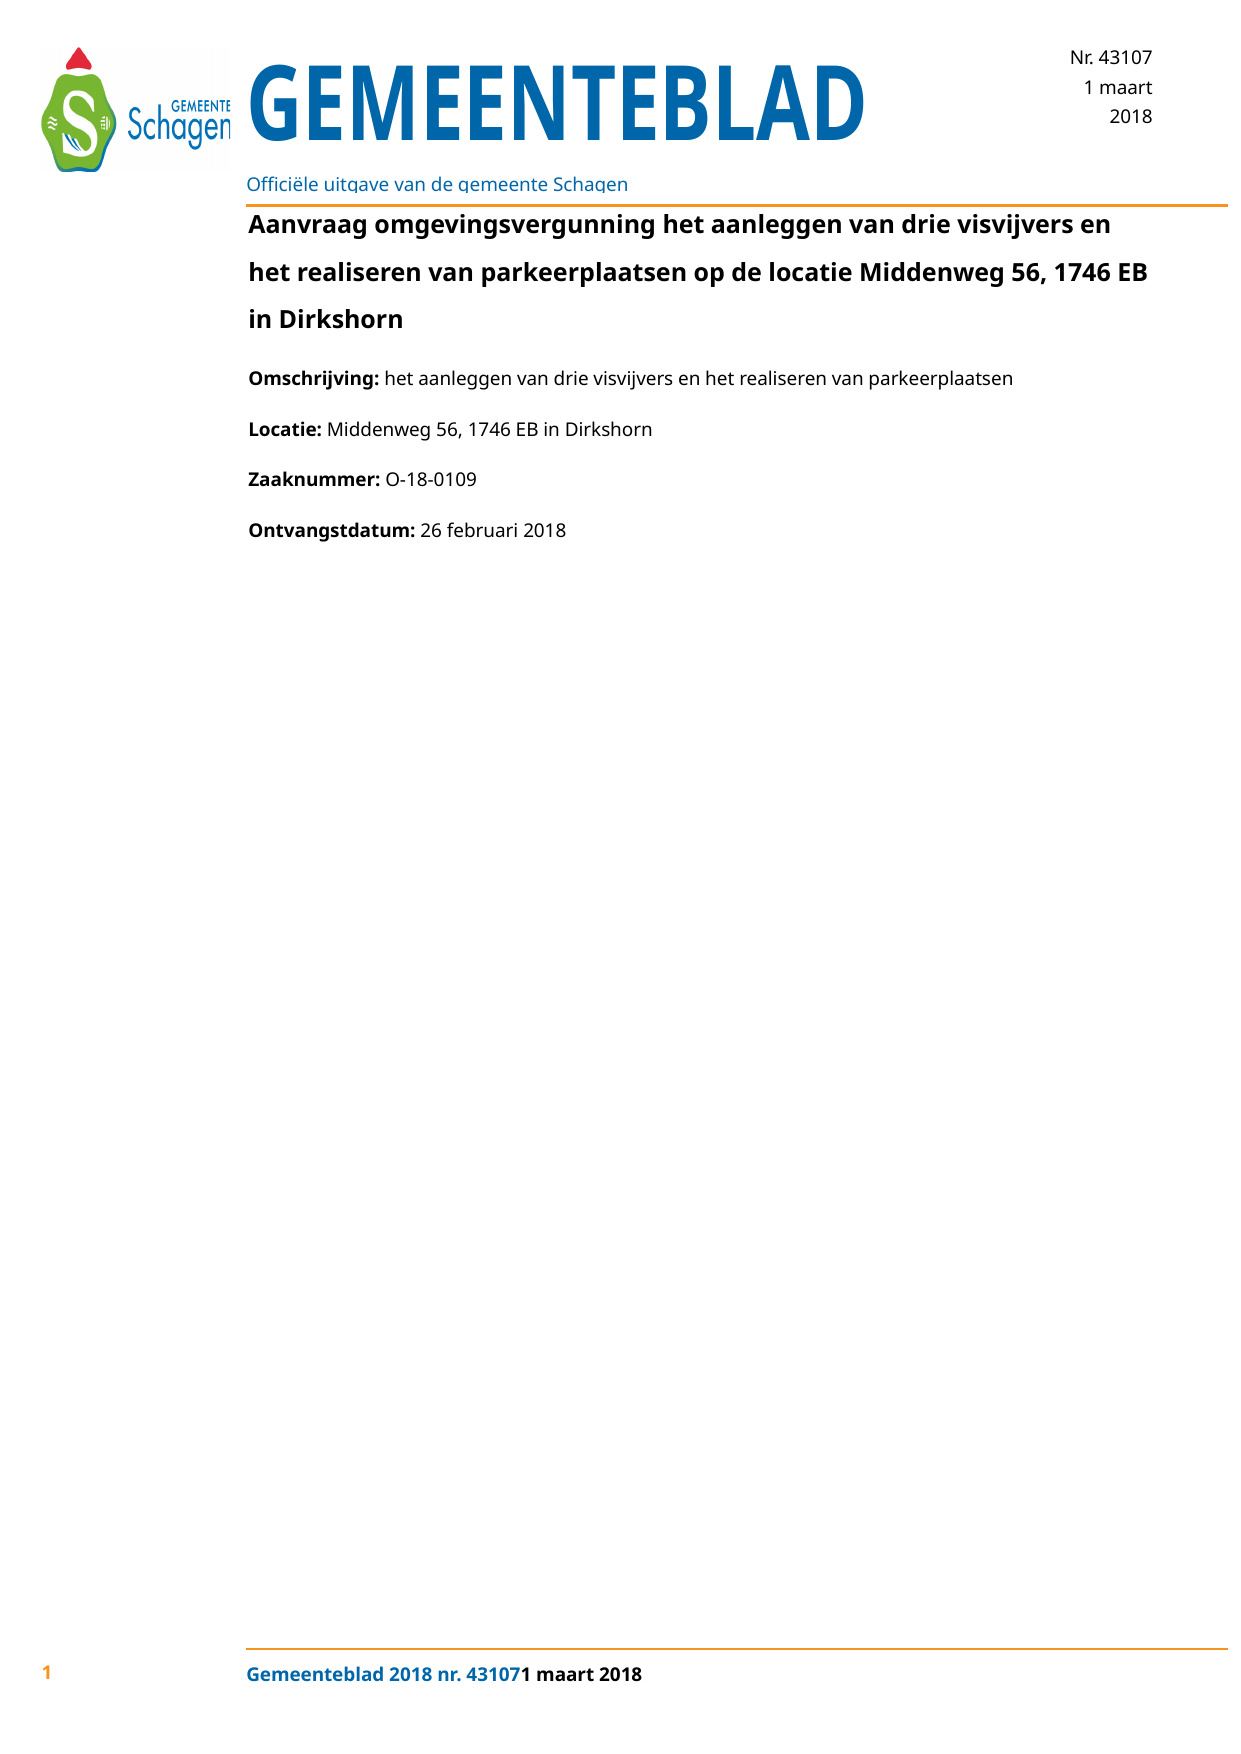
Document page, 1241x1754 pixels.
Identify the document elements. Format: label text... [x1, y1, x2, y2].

text Zaaknummer: O-18-0109 [248, 466, 1152, 492]
text Locatie: Middenweg 56, 1746 EB in Dirkshorn [248, 416, 1152, 442]
text Omschrijving: het aanleggen van drie visvijvers en het realiseren van parkeerplaatsen [248, 366, 1152, 391]
text Aanvraag omgevingsvergunning het aanleggen van drie visvijvers en het realiseren van parkeerplaatsen op de locatie Middenweg 56, 1746 EB in Dirkshorn [248, 207, 1152, 336]
text Ontvangstdatum: 26 februari 2018 [248, 517, 1152, 542]
picture [41, 47, 231, 172]
